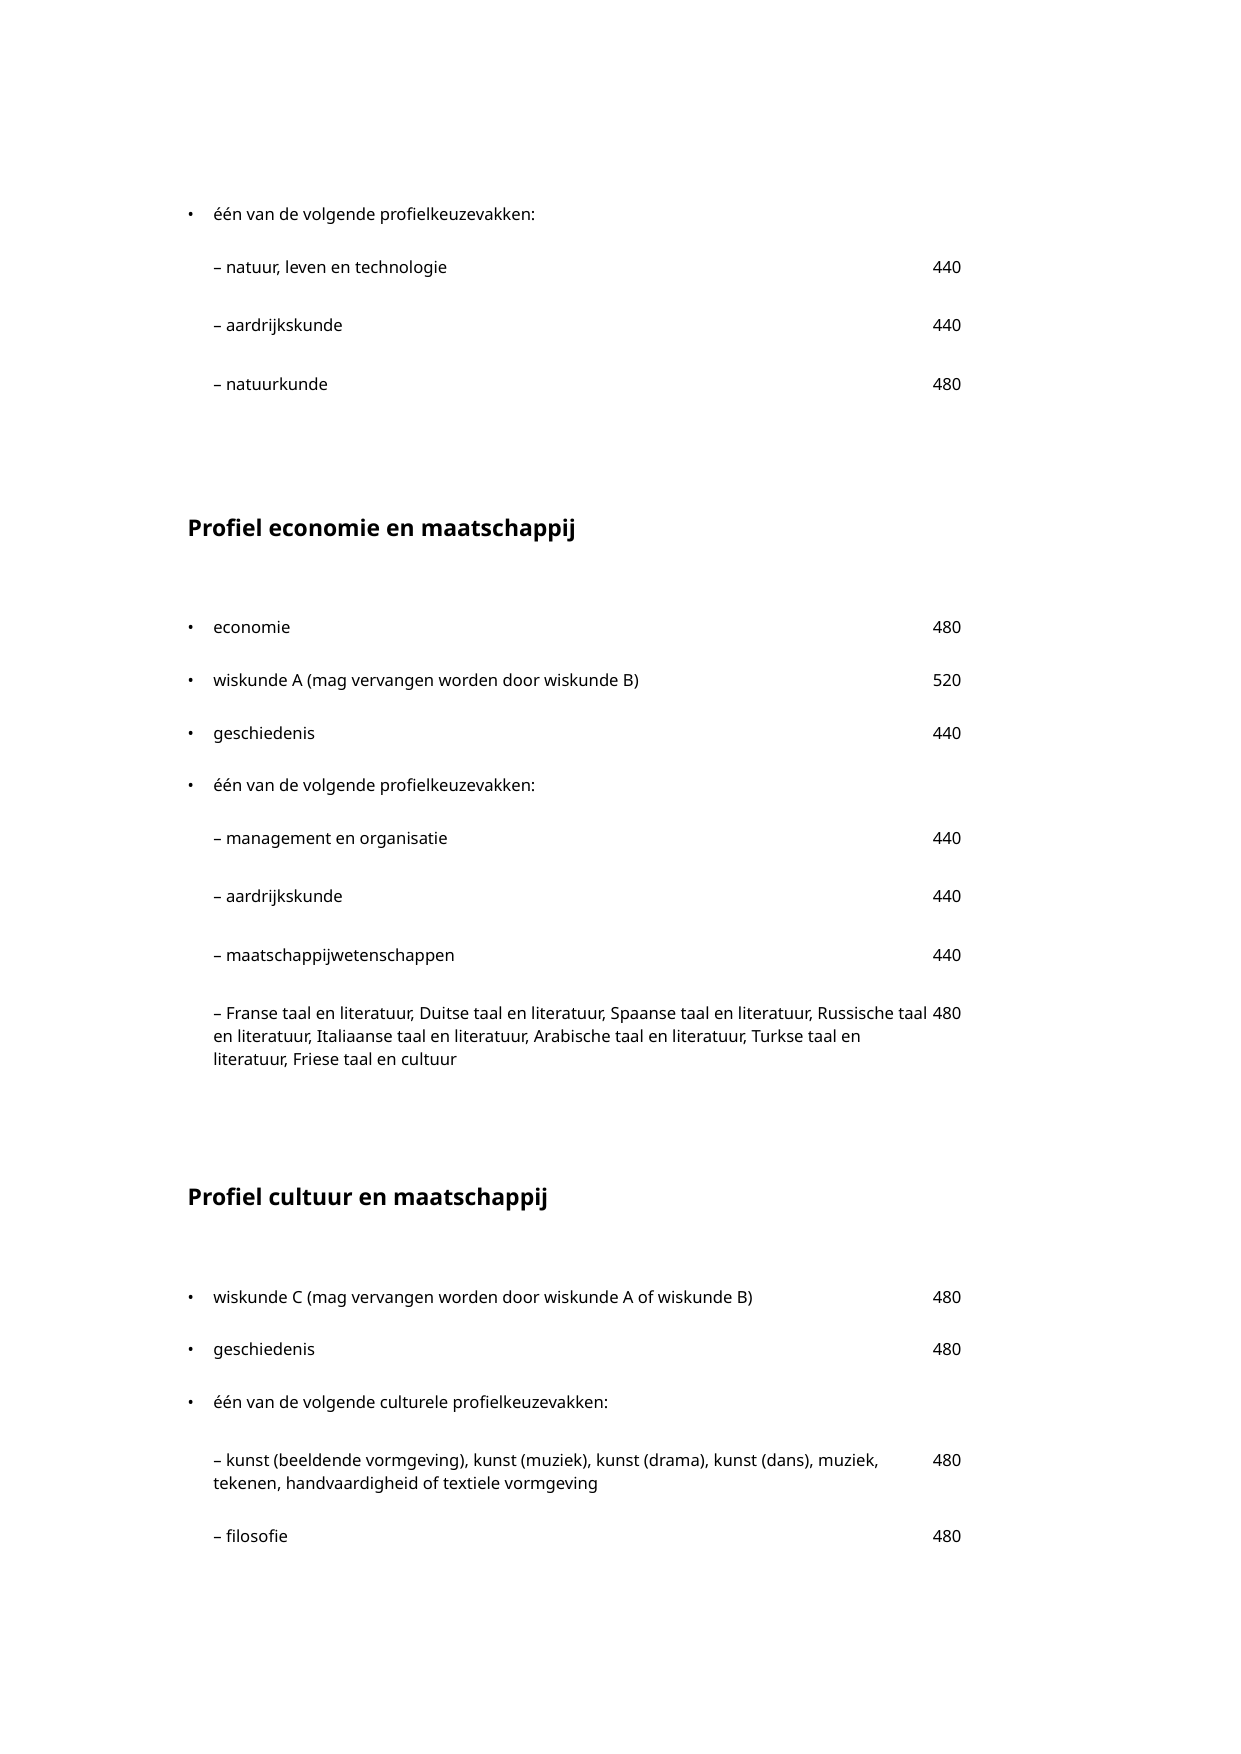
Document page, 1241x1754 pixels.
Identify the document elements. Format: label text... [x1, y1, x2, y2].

table_cell • [188, 721, 213, 774]
table_cell 440 [933, 885, 1053, 943]
table_cell [933, 1391, 1053, 1449]
table_cell 440 [933, 314, 1053, 372]
table_cell 480 [933, 372, 1053, 431]
table_header 480 [933, 1285, 1053, 1338]
table_cell – kunst (beeldende vormgeving), kunst (muziek), kunst (drama), kunst (dans), muziek, tekenen, handvaardigheid of textiele vormgeving [213, 1449, 933, 1524]
table_cell 440 [933, 255, 1053, 314]
table_cell – maatschappijwetenschappen [213, 944, 933, 1002]
table_cell één van de volgende culturele profielkeuzevakken: [213, 1391, 933, 1449]
table_cell – management en organisatie [213, 827, 933, 885]
table_cell 440 [933, 721, 1053, 774]
table_cell [933, 150, 1053, 203]
table_cell • [188, 669, 213, 721]
table_header • [188, 1285, 213, 1338]
table_cell – aardrijkskunde [213, 885, 933, 943]
table_header • [188, 616, 213, 668]
table_cell geschiedenis [213, 1338, 933, 1391]
table_cell – aardrijkskunde [213, 314, 933, 372]
table_cell [188, 944, 213, 1002]
table_cell 480 [933, 1338, 1053, 1391]
table_cell één van de volgende profielkeuzevakken: [213, 203, 1053, 255]
subtitle Profiel economie en maatschappij [187, 512, 1053, 543]
table_cell [188, 1002, 213, 1100]
table_cell 440 [933, 827, 1053, 885]
table_cell [188, 1449, 213, 1524]
table_cell • [188, 1338, 213, 1391]
table_cell [188, 372, 213, 431]
table_cell • [188, 203, 213, 255]
table_header wiskunde C (mag vervangen worden door wiskunde A of wiskunde B) [213, 1285, 933, 1338]
table_cell 520 [933, 669, 1053, 721]
table_cell [188, 150, 213, 203]
table_cell [188, 885, 213, 943]
table_cell [188, 255, 213, 314]
table_cell – natuur, leven en technologie [213, 255, 933, 314]
table_header economie [213, 616, 933, 668]
table_cell • [188, 774, 213, 827]
table_cell 480 [933, 1002, 1053, 1100]
table_cell 480 [933, 1449, 1053, 1524]
table_cell – filosofie [213, 1525, 933, 1583]
table_cell • [188, 1391, 213, 1449]
table_cell – Franse taal en literatuur, Duitse taal en literatuur, Spaanse taal en literatuur, Russische taal en literatuur, Italiaanse taal en literatuur, Arabische taal en literatuur, Turkse taal en literatuur, Friese taal en cultuur [213, 1002, 933, 1100]
table_cell [213, 150, 933, 203]
table_cell 440 [933, 944, 1053, 1002]
table_cell 480 [933, 1525, 1053, 1583]
subtitle Profiel cultuur en maatschappij [187, 1181, 1053, 1212]
table_cell geschiedenis [213, 721, 933, 774]
table_cell één van de volgende profielkeuzevakken: [213, 774, 1053, 827]
table_cell – natuurkunde [213, 372, 933, 431]
table_cell wiskunde A (mag vervangen worden door wiskunde B) [213, 669, 933, 721]
table_cell [188, 1525, 213, 1583]
table_cell [188, 314, 213, 372]
table_header 480 [933, 616, 1053, 668]
table_cell [188, 827, 213, 885]
